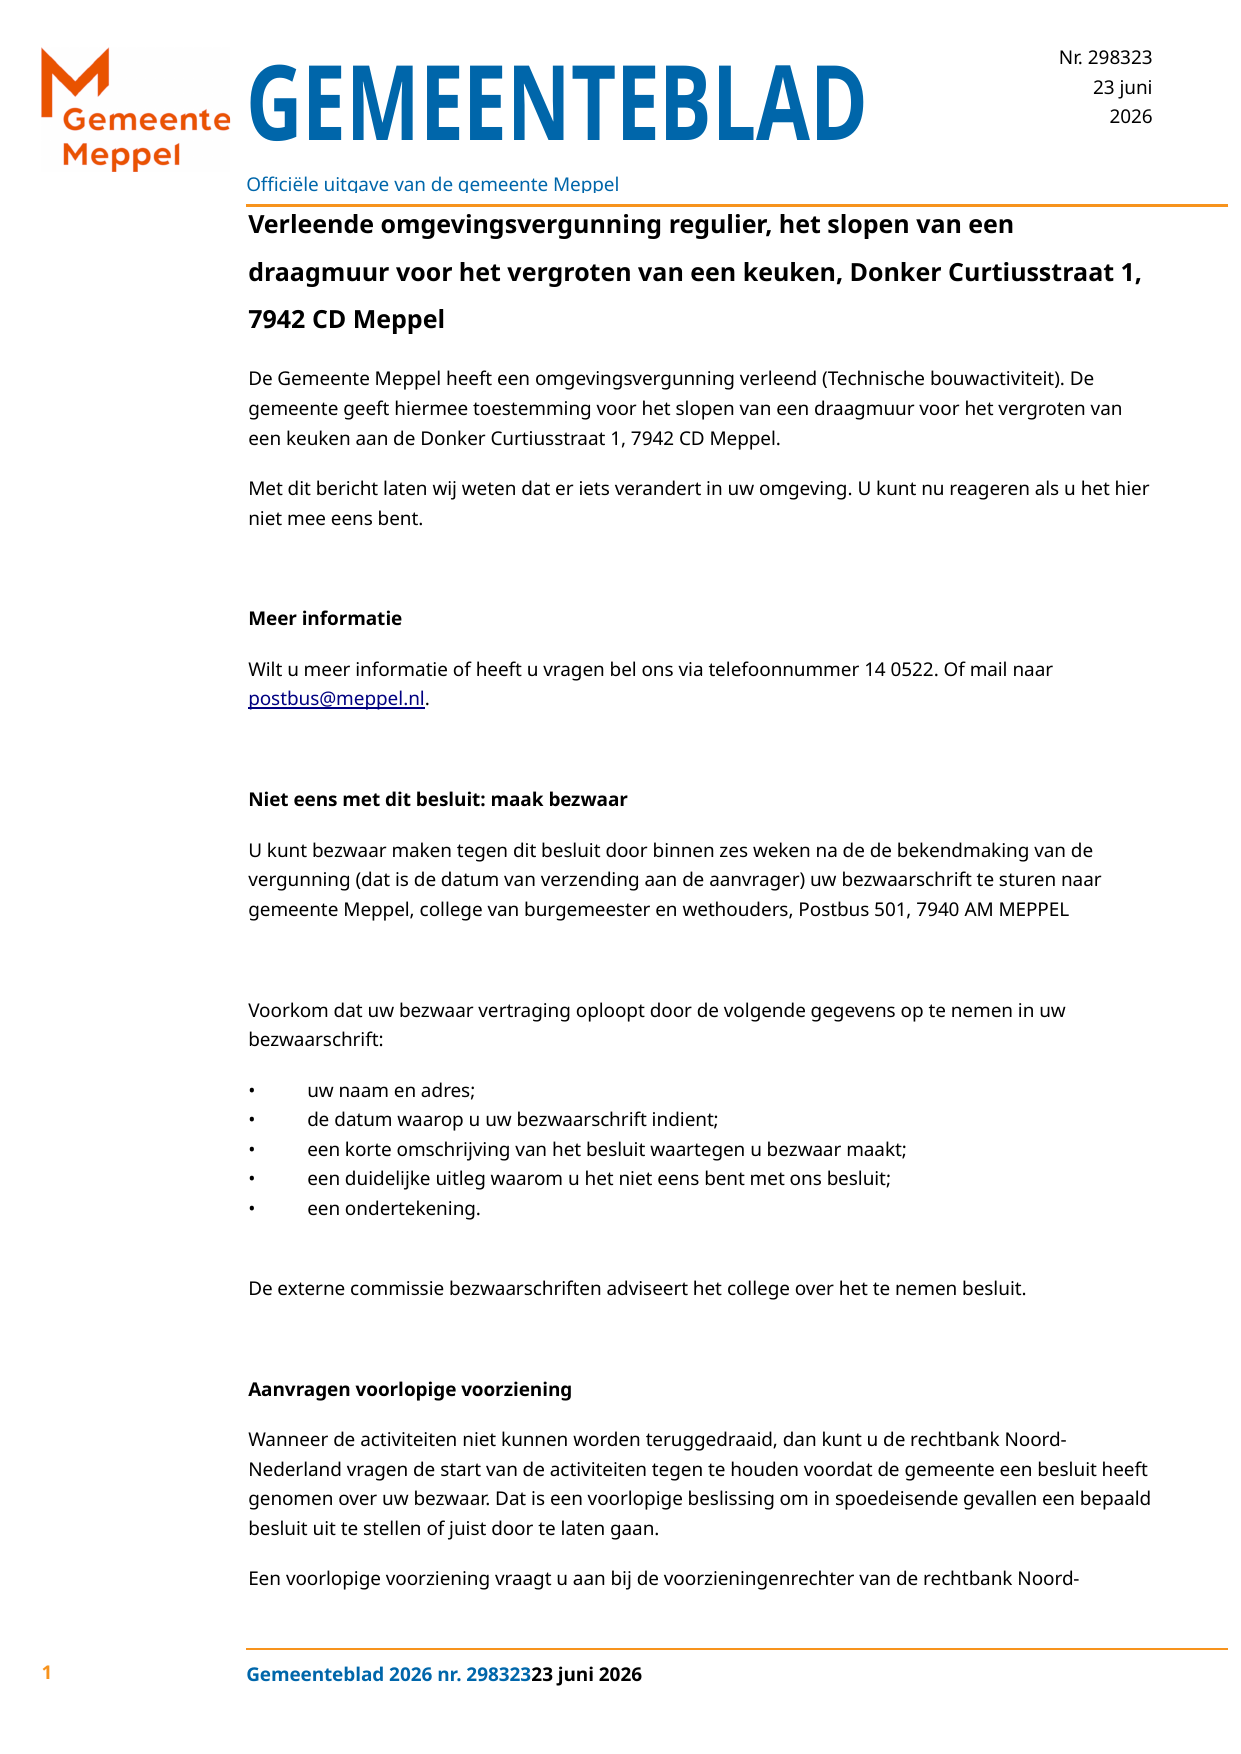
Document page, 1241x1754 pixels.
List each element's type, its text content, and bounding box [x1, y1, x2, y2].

list de datum waarop u uw bezwaarschrift indient; [248, 1106, 1152, 1132]
list een duidelijke uitleg waarom u het niet eens bent met ons besluit; [248, 1166, 1152, 1191]
text Wanneer de activiteiten niet kunnen worden teruggedraaid, dan kunt u de rechtbank Noord-Nederland vragen de start van de activiteiten tegen te houden voordat de gemeente een besluit heeft genomen over uw bezwaar. Dat is een voorlopige beslissing om in spoedeisende gevallen een bepaald besluit uit te stellen of juist door te laten gaan. [248, 1426, 1152, 1541]
text De Gemeente Meppel heeft een omgevingsvergunning verleend (Technische bouwactiviteit). De gemeente geeft hiermee toestemming voor het slopen van een draagmuur voor het vergroten van een keuken aan de Donker Curtiusstraat 1, 7942 CD Meppel. [248, 366, 1152, 450]
text Verleende omgevingsvergunning regulier, het slopen van een draagmuur voor het vergroten van een keuken, Donker Curtiusstraat 1, 7942 CD Meppel [248, 207, 1152, 336]
list een korte omschrijving van het besluit waartegen u bezwaar maakt; [248, 1136, 1152, 1162]
text Voorkom dat uw bezwaar vertraging oploopt door de volgende gegevens op te nemen in uw bezwaarschrift: [248, 997, 1152, 1052]
text Aanvragen voorlopige voorziening [248, 1376, 1152, 1402]
text De externe commissie bezwaarschriften adviseert het college over het te nemen besluit. [248, 1275, 1152, 1301]
text Wilt u meer informatie of heeft u vragen bel ons via telefoonnummer 14 0522. Of mail naar postbus@meppel.nl. [248, 656, 1152, 711]
text Niet eens met dit besluit: maak bezwaar [248, 786, 1152, 812]
picture [41, 47, 231, 172]
list een ondertekening. [248, 1195, 1152, 1221]
text Met dit bericht laten wij weten dat er iets verandert in uw omgeving. U kunt nu reageren als u het hier niet mee eens bent. [248, 475, 1152, 530]
text Meer informatie [248, 606, 1152, 631]
text Een voorlopige voorziening vraagt u aan bij de voorzieningenrechter van de rechtbank Noord- [248, 1566, 1152, 1591]
text U kunt bezwaar maken tegen dit besluit door binnen zes weken na de de bekendmaking van de vergunning (dat is de datum van verzending aan de aanvrager) uw bezwaarschrift te sturen naar gemeente Meppel, college van burgemeester en wethouders, Postbus 501, 7940 AM MEPPEL [248, 837, 1152, 922]
list uw naam en adres; [248, 1077, 1152, 1102]
